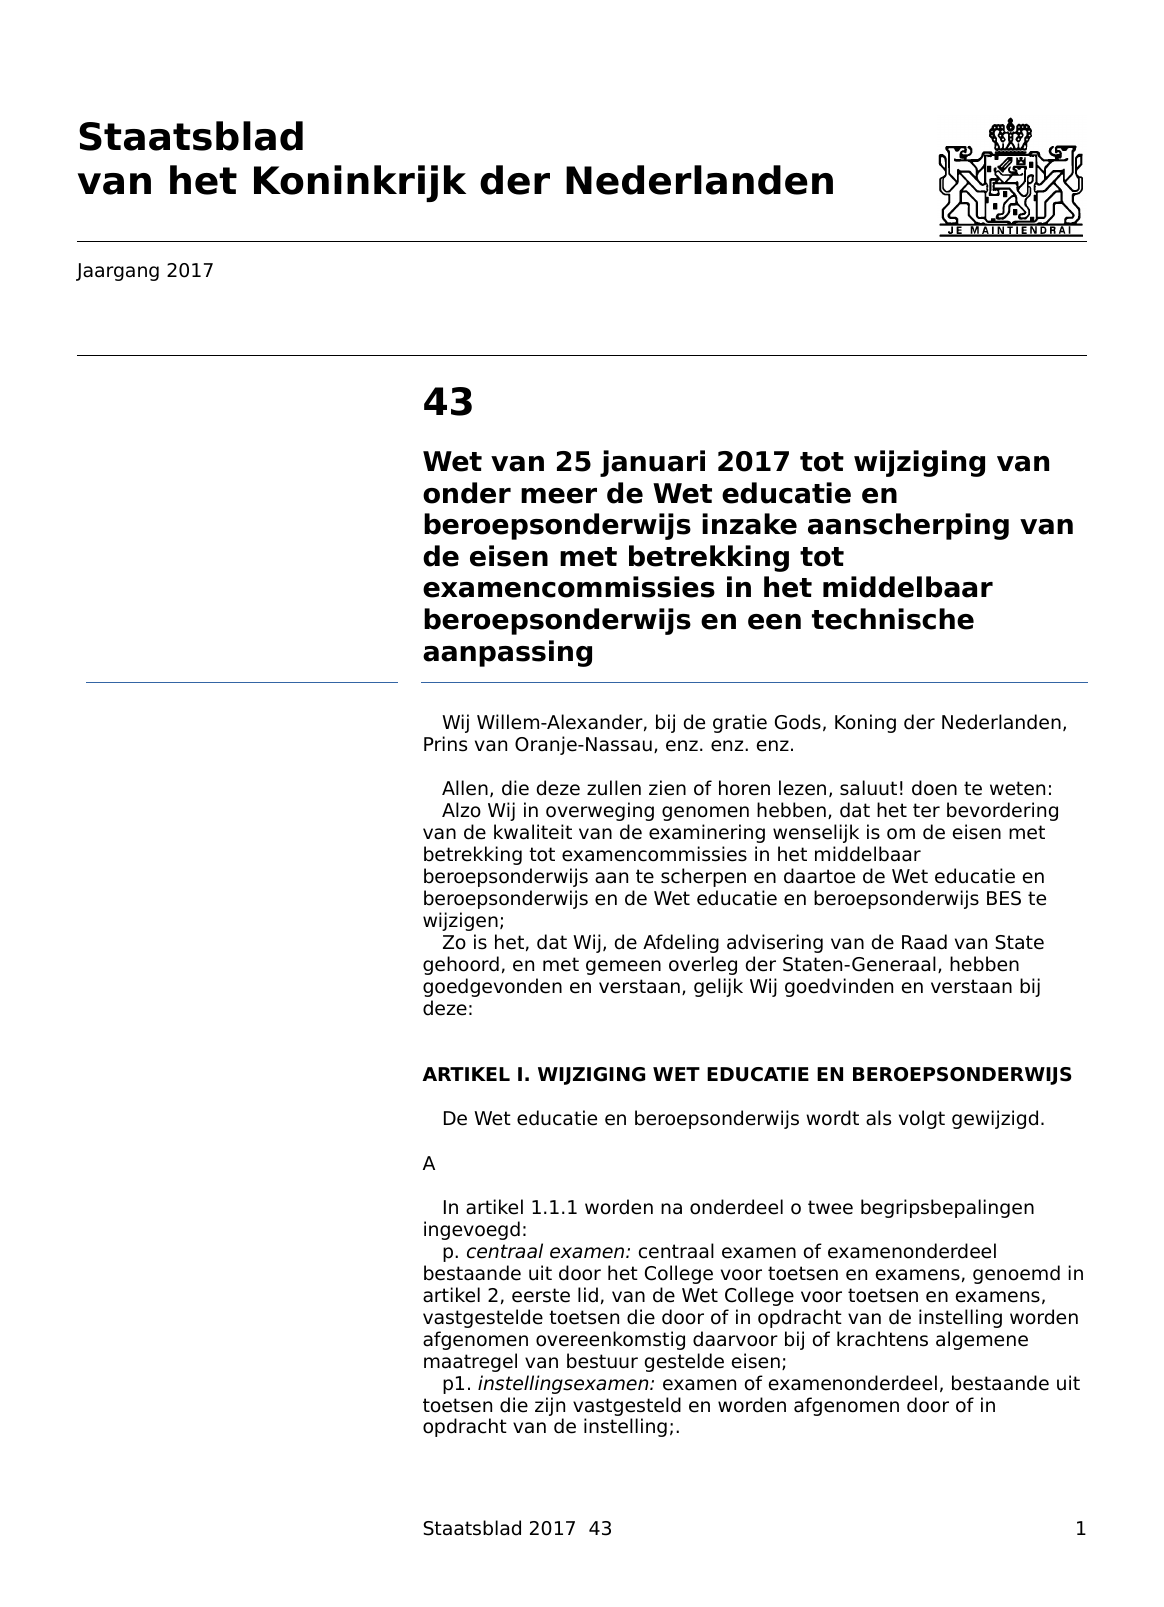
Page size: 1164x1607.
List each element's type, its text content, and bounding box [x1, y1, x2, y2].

table_header [886, 100, 1087, 241]
text In artikel 1.1.1 worden na onderdeel o twee begripsbepalingen ingevoegd: [422, 1197, 1087, 1241]
table_header Staatsblad van het Koninkrijk der Nederlanden [77, 100, 886, 241]
text p1. instellingsexamen: examen of examenonderdeel, bestaande uit toetsen die zijn vastgesteld en worden afgenomen door of in opdracht van de instelling;. [422, 1372, 1087, 1438]
text Wij Willem-Alexander, bij de gratie Gods, Koning der Nederlanden, Prins van Oranje-Nassau, enz. enz. enz. [422, 712, 1087, 756]
text Allen, die deze zullen zien of horen lezen, saluut! doen te weten: [422, 778, 1087, 800]
table_cell Jaargang 2017 [77, 242, 1087, 355]
subtitle 43 [422, 381, 1087, 424]
subtitle ARTIKEL I. WIJZIGING WET EDUCATIE EN BEROEPSONDERWIJS [422, 1064, 1087, 1086]
text Zo is het, dat Wij, de Afdeling advisering van de Raad van State gehoord, en met gemeen overleg der Staten-Generaal, hebben goedgevonden en verstaan, gelijk Wij goedvinden en verstaan bij deze: [422, 932, 1087, 1020]
text Wet van 25 januari 2017 tot wijziging van onder meer de Wet educatie en beroepsonderwijs inzake aanscherping van de eisen met betrekking tot examencommissies in het middelbaar beroepsonderwijs en een technische aanpassing [422, 447, 1087, 667]
text De Wet educatie en beroepsonderwijs wordt als volgt gewijzigd. [422, 1108, 1087, 1130]
text A [422, 1152, 1087, 1174]
picture [936, 115, 1087, 240]
text p. centraal examen: centraal examen of examenonderdeel bestaande uit door het College voor toetsen en examens, genoemd in artikel 2, eerste lid, van de Wet College voor toetsen en examens, vastgestelde toetsen die door of in opdracht van de instelling worden afgenomen overeenkomstig daarvoor bij of krachtens algemene maatregel van bestuur gestelde eisen; [422, 1241, 1087, 1372]
text Alzo Wij in overweging genomen hebben, dat het ter bevordering van de kwaliteit van de examinering wenselijk is om de eisen met betrekking tot examencommissies in het middelbaar beroepsonderwijs aan te scherpen en daartoe de Wet educatie en beroepsonderwijs en de Wet educatie en beroepsonderwijs BES te wijzigen; [422, 800, 1087, 932]
